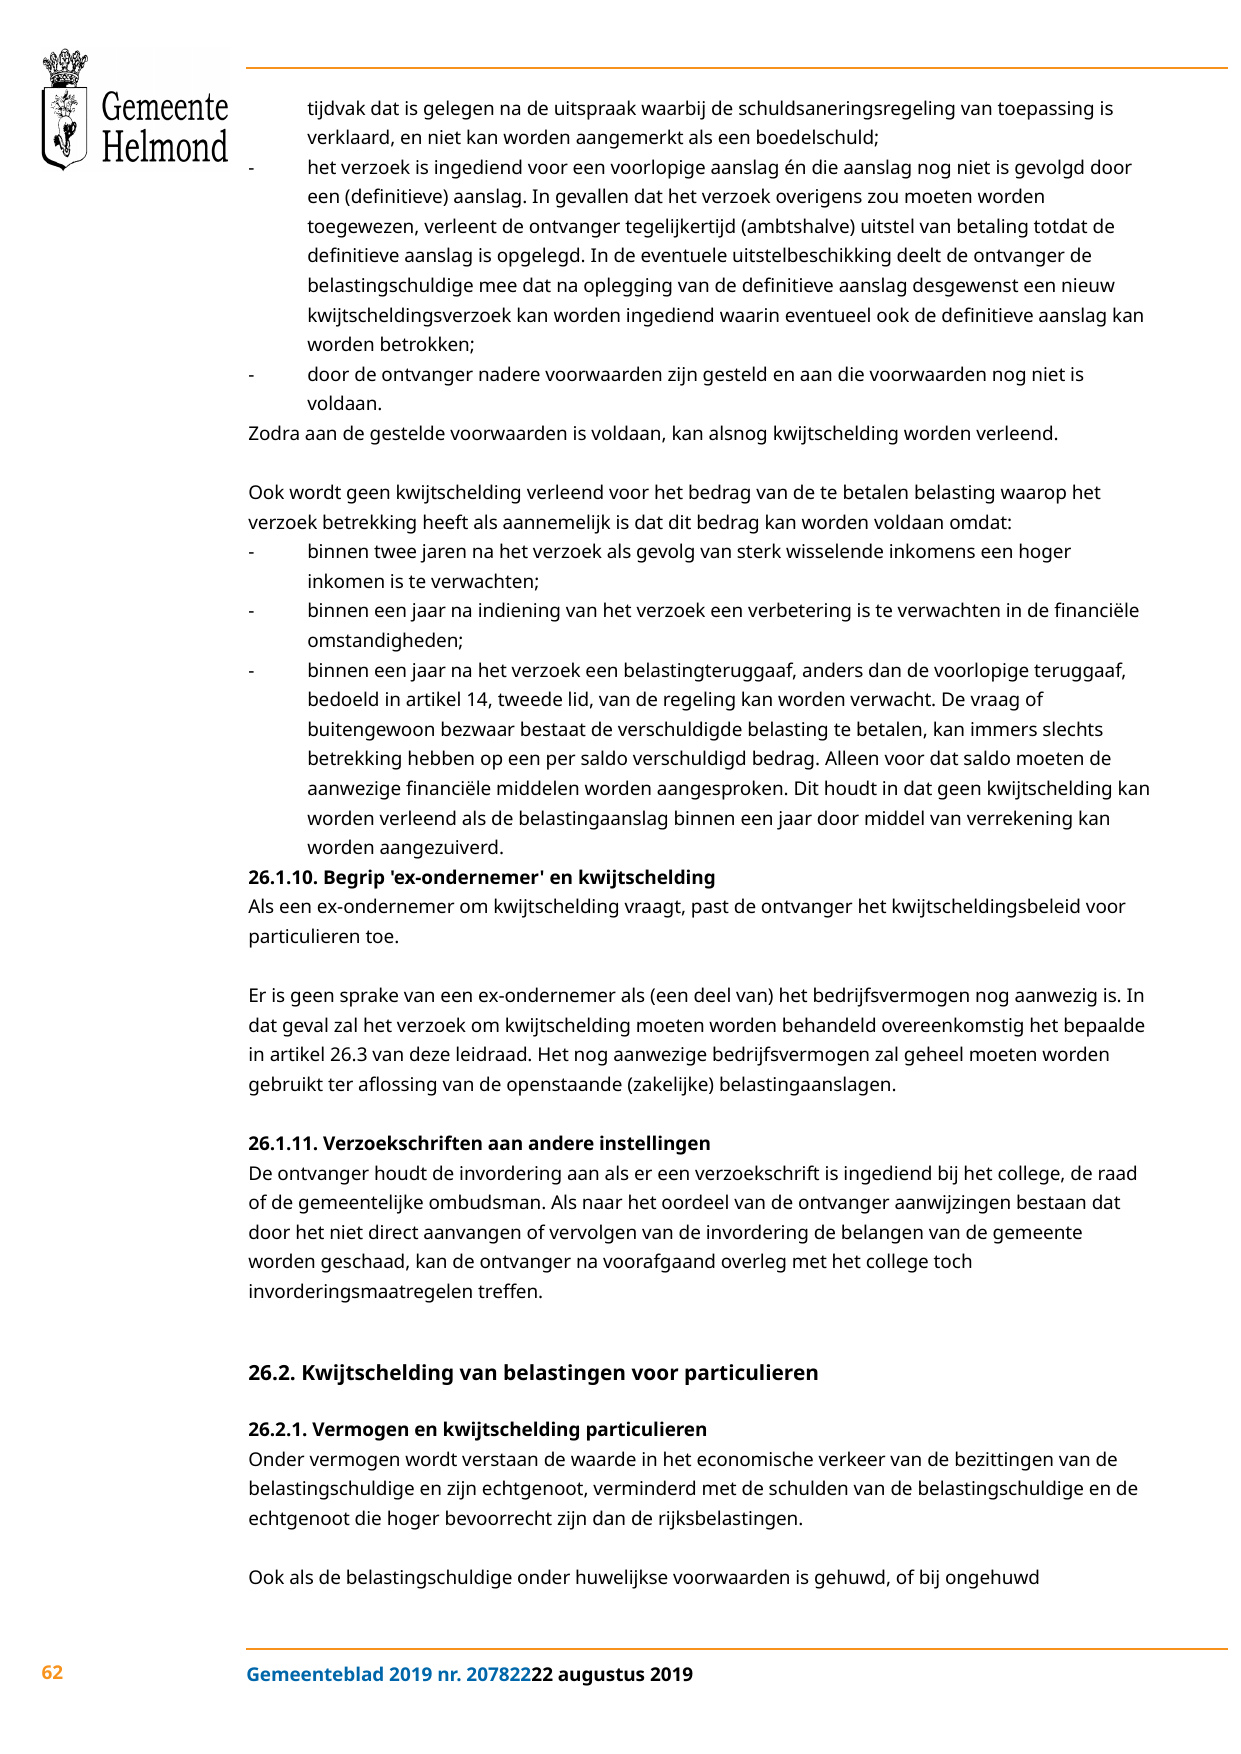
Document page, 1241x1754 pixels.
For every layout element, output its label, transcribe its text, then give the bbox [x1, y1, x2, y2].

picture [41, 47, 231, 172]
text Onder vermogen wordt verstaan de waarde in het economische verkeer van de bezittingen van de belastingschuldige en zijn echtgenoot, verminderd met de schulden van de belastingschuldige en de echtgenoot die hoger bevoorrecht zijn dan de rijksbelastingen. [248, 1446, 1152, 1531]
text De ontvanger houdt de invordering aan als er een verzoekschrift is ingediend bij het college, de raad of de gemeentelijke ombudsman. Als naar het oordeel van de ontvanger aanwijzingen bestaan dat door het niet direct aanvangen of vervolgen van de invordering de belangen van de gemeente worden geschaad, kan de ontvanger na voorafgaand overleg met het college toch invorderingsmaatregelen treffen. [248, 1160, 1152, 1304]
text 26.1.11. Verzoekschriften aan andere instellingen [248, 1130, 1152, 1156]
list binnen twee jaren na het verzoek als gevolg van sterk wisselende inkomens een hoger inkomen is te verwachten; [248, 538, 1152, 594]
text 26.1.10. Begrip 'ex-ondernemer' en kwijtschelding [248, 864, 1152, 890]
text Als een ex-ondernemer om kwijtschelding vraagt, past de ontvanger het kwijtscheldingsbeleid voor particulieren toe. [248, 893, 1152, 949]
text 26.2. Kwijtschelding van belastingen voor particulieren [248, 1358, 1152, 1387]
list tijdvak dat is gelegen na de uitspraak waarbij de schuldsaneringsregeling van toepassing is verklaard, en niet kan worden aangemerkt als een boedelschuld; [248, 95, 1152, 150]
list door de ontvanger nadere voorwaarden zijn gesteld en aan die voorwaarden nog niet is voldaan. [248, 361, 1152, 416]
text 26.2.1. Vermogen en kwijtschelding particulieren [248, 1416, 1152, 1442]
text Zodra aan de gestelde voorwaarden is voldaan, kan alsnog kwijtschelding worden verleend. [248, 420, 1152, 446]
text Ook wordt geen kwijtschelding verleend voor het bedrag van de te betalen belasting waarop het verzoek betrekking heeft als aannemelijk is dat dit bedrag kan worden voldaan omdat: [248, 479, 1152, 535]
list binnen een jaar na indiening van het verzoek een verbetering is te verwachten in de financiële omstandigheden; [248, 598, 1152, 653]
list het verzoek is ingediend voor een voorlopige aanslag én die aanslag nog niet is gevolgd door een (definitieve) aanslag. In gevallen dat het verzoek overigens zou moeten worden toegewezen, verleent de ontvanger tegelijkertijd (ambtshalve) uitstel van betaling totdat de definitieve aanslag is opgelegd. In de eventuele uitstelbeschikking deelt de ontvanger de belastingschuldige mee dat na oplegging van de definitieve aanslag desgewenst een nieuw kwijtscheldingsverzoek kan worden ingediend waarin eventueel ook de definitieve aanslag kan worden betrokken; [248, 154, 1152, 357]
text Ook als de belastingschuldige onder huwelijkse voorwaarden is gehuwd, of bij ongehuwd [248, 1564, 1152, 1590]
text Er is geen sprake van een ex-ondernemer als (een deel van) het bedrijfsvermogen nog aanwezig is. In dat geval zal het verzoek om kwijtschelding moeten worden behandeld overeenkomstig het bepaalde in artikel 26.3 van deze leidraad. Het nog aanwezige bedrijfsvermogen zal geheel moeten worden gebruikt ter aflossing van de openstaande (zakelijke) belastingaanslagen. [248, 982, 1152, 1097]
list binnen een jaar na het verzoek een belastingteruggaaf, anders dan de voorlopige teruggaaf, bedoeld in artikel 14, tweede lid, van de regeling kan worden verwacht. De vraag of buitengewoon bezwaar bestaat de verschuldigde belasting te betalen, kan immers slechts betrekking hebben op een per saldo verschuldigd bedrag. Alleen voor dat saldo moeten de aanwezige financiële middelen worden aangesproken. Dit houdt in dat geen kwijtschelding kan worden verleend als de belastingaanslag binnen een jaar door middel van verrekening kan worden aangezuiverd. [248, 657, 1152, 860]
